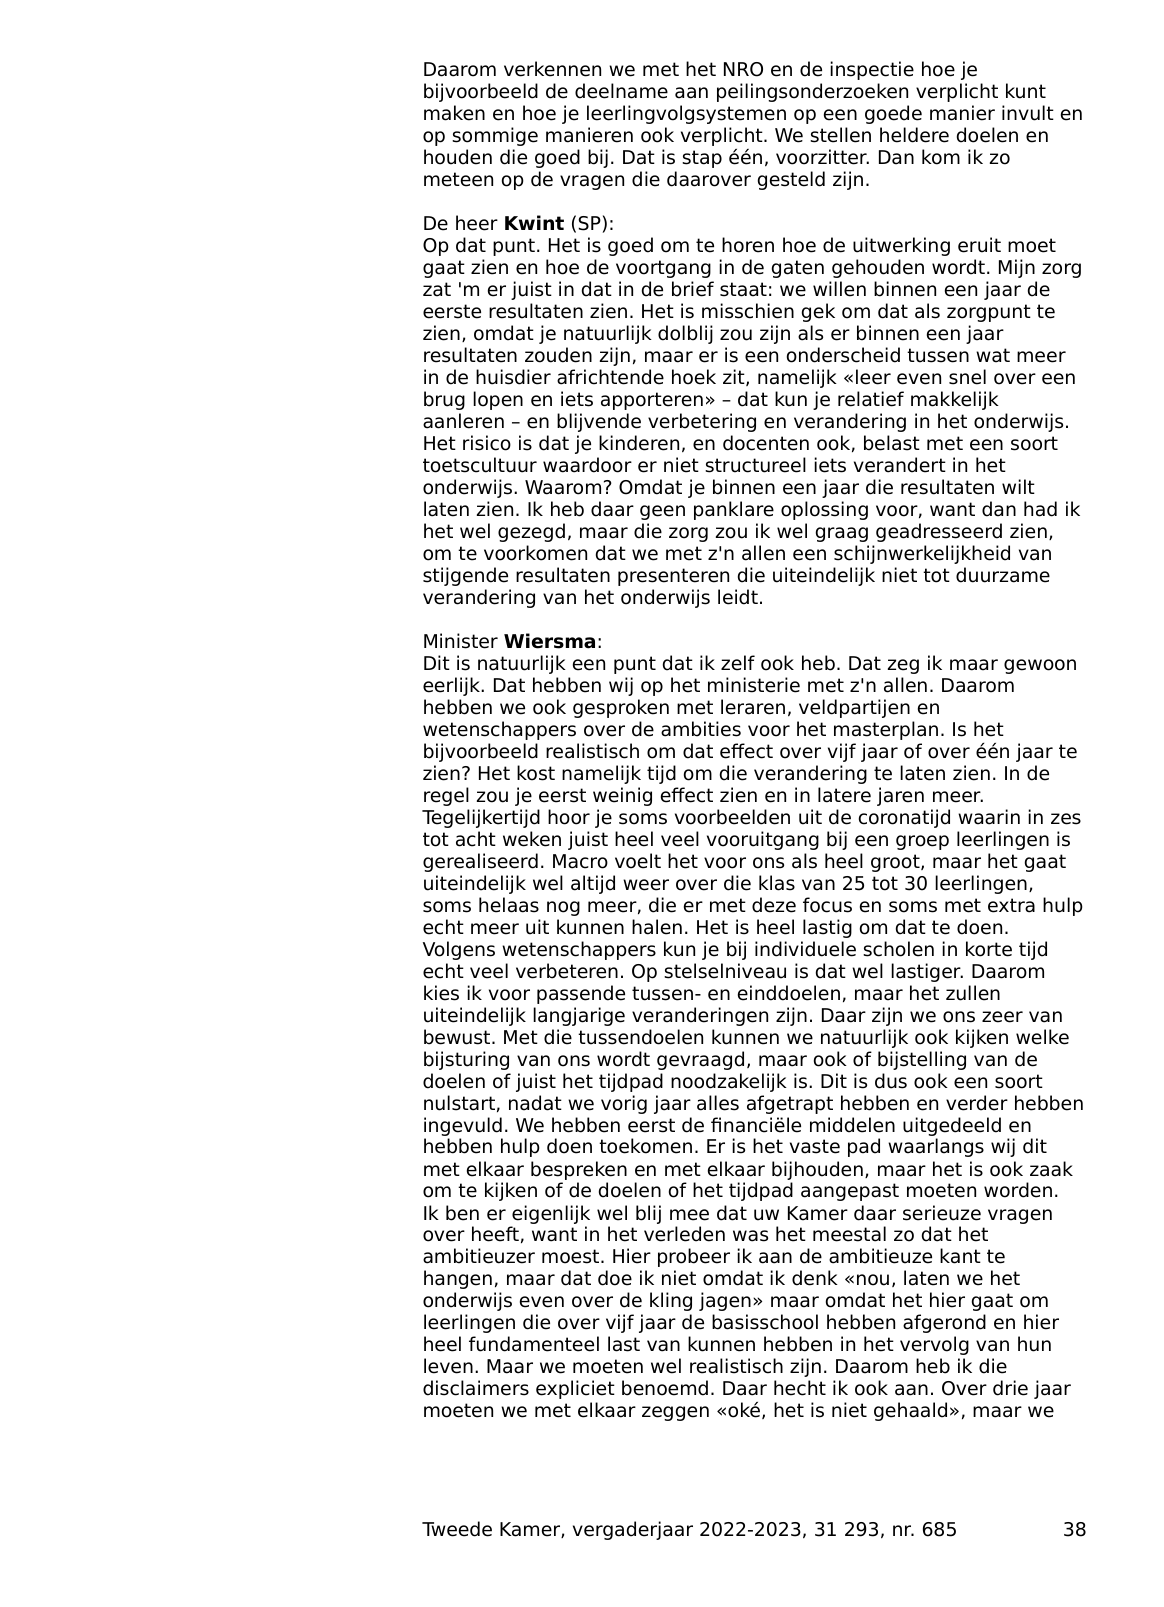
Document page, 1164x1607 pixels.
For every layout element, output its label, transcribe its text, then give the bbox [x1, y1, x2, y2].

text Daarom verkennen we met het NRO en de inspectie hoe je bijvoorbeeld de deelname aan peilingsonderzoeken verplicht kunt maken en hoe je leerlingvolgsystemen op een goede manier invult en op sommige manieren ook verplicht. We stellen heldere doelen en houden die goed bij. Dat is stap één, voorzitter. Dan kom ik zo meteen op de vragen die daarover gesteld zijn. [422, 59, 1087, 191]
text Op dat punt. Het is goed om te horen hoe de uitwerking eruit moet gaat zien en hoe de voortgang in de gaten gehouden wordt. Mijn zorg zat 'm er juist in dat in de brief staat: we willen binnen een jaar de eerste resultaten zien. Het is misschien gek om dat als zorgpunt te zien, omdat je natuurlijk dolblij zou zijn als er binnen een jaar resultaten zouden zijn, maar er is een onderscheid tussen wat meer in de huisdier africhtende hoek zit, namelijk «leer even snel over een brug lopen en iets apporteren» – dat kun je relatief makkelijk aanleren – en blijvende verbetering en verandering in het onderwijs. Het risico is dat je kinderen, en docenten ook, belast met een soort toetscultuur waardoor er niet structureel iets verandert in het onderwijs. Waarom? Omdat je binnen een jaar die resultaten wilt laten zien. Ik heb daar geen panklare oplossing voor, want dan had ik het wel gezegd, maar die zorg zou ik wel graag geadresseerd zien, om te voorkomen dat we met z'n allen een schijnwerkelijkheid van stijgende resultaten presenteren die uiteindelijk niet tot duurzame verandering van het onderwijs leidt. [422, 235, 1087, 609]
text Volgens wetenschappers kun je bij individuele scholen in korte tijd echt veel verbeteren. Op stelselniveau is dat wel lastiger. Daarom kies ik voor passende tussen- en einddoelen, maar het zullen uiteindelijk langjarige veranderingen zijn. Daar zijn we ons zeer van bewust. Met die tussendoelen kunnen we natuurlijk ook kijken welke bijsturing van ons wordt gevraagd, maar ook of bijstelling van de doelen of juist het tijdpad noodzakelijk is. Dit is dus ook een soort nulstart, nadat we vorig jaar alles afgetrapt hebben en verder hebben ingevuld. We hebben eerst de financiële middelen uitgedeeld en hebben hulp doen toekomen. Er is het vaste pad waarlangs wij dit met elkaar bespreken en met elkaar bijhouden, maar het is ook zaak om te kijken of de doelen of het tijdpad aangepast moeten worden. [422, 939, 1087, 1202]
text De heer Kwint (SP): [422, 213, 1087, 235]
text Minister Wiersma: [422, 631, 1087, 653]
text Ik ben er eigenlijk wel blij mee dat uw Kamer daar serieuze vragen over heeft, want in het verleden was het meestal zo dat het ambitieuzer moest. Hier probeer ik aan de ambitieuze kant te hangen, maar dat doe ik niet omdat ik denk «nou, laten we het onderwijs even over de kling jagen» maar omdat het hier gaat om leerlingen die over vijf jaar de basisschool hebben afgerond en hier heel fundamenteel last van kunnen hebben in het vervolg van hun leven. Maar we moeten wel realistisch zijn. Daarom heb ik die disclaimers expliciet benoemd. Daar hecht ik ook aan. Over drie jaar moeten we met elkaar zeggen «oké, het is niet gehaald», maar we [422, 1202, 1087, 1422]
text Dit is natuurlijk een punt dat ik zelf ook heb. Dat zeg ik maar gewoon eerlijk. Dat hebben wij op het ministerie met z'n allen. Daarom hebben we ook gesproken met leraren, veldpartijen en wetenschappers over de ambities voor het masterplan. Is het bijvoorbeeld realistisch om dat effect over vijf jaar of over één jaar te zien? Het kost namelijk tijd om die verandering te laten zien. In de regel zou je eerst weinig effect zien en in latere jaren meer. Tegelijkertijd hoor je soms voorbeelden uit de coronatijd waarin in zes tot acht weken juist heel veel vooruitgang bij een groep leerlingen is gerealiseerd. Macro voelt het voor ons als heel groot, maar het gaat uiteindelijk wel altijd weer over die klas van 25 tot 30 leerlingen, soms helaas nog meer, die er met deze focus en soms met extra hulp echt meer uit kunnen halen. Het is heel lastig om dat te doen. [422, 653, 1087, 939]
